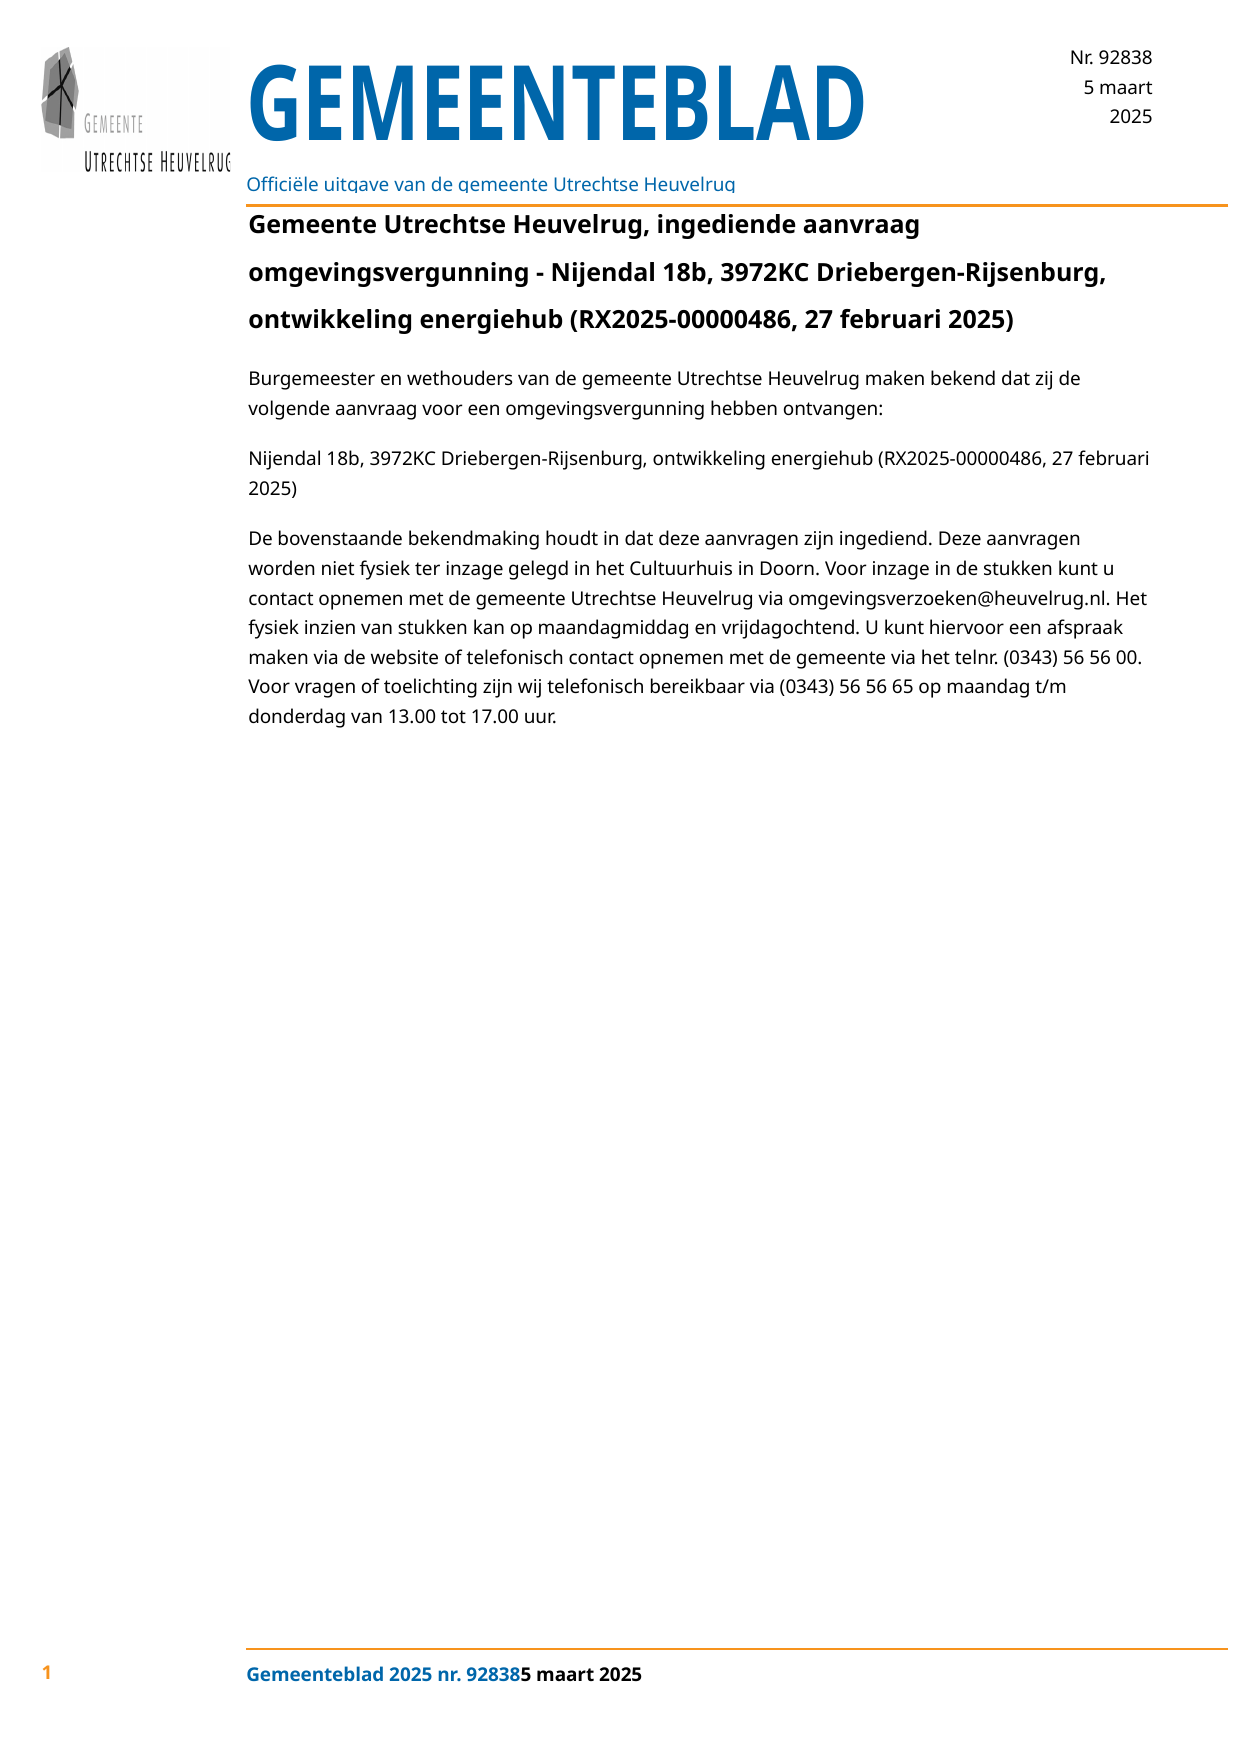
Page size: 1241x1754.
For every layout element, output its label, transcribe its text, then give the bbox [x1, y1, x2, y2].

text De bovenstaande bekendmaking houdt in dat deze aanvragen zijn ingediend. Deze aanvragen worden niet fysiek ter inzage gelegd in het Cultuurhuis in Doorn. Voor inzage in de stukken kunt u contact opnemen met de gemeente Utrechtse Heuvelrug via omgevingsverzoeken@heuvelrug.nl. Het fysiek inzien van stukken kan op maandagmiddag en vrijdagochtend. U kunt hiervoor een afspraak maken via de website of telefonisch contact opnemen met de gemeente via het telnr. (0343) 56 56 00. Voor vragen of toelichting zijn wij telefonisch bereikbaar via (0343) 56 56 65 op maandag t/m donderdag van 13.00 tot 17.00 uur. [248, 526, 1152, 729]
text Burgemeester en wethouders van de gemeente Utrechtse Heuvelrug maken bekend dat zij de volgende aanvraag voor een omgevingsvergunning hebben ontvangen: [248, 366, 1152, 421]
picture [41, 47, 231, 172]
text Gemeente Utrechtse Heuvelrug, ingediende aanvraag omgevingsvergunning - Nijendal 18b, 3972KC Driebergen-Rijsenburg, ontwikkeling energiehub (RX2025-00000486, 27 februari 2025) [248, 207, 1152, 336]
text Nijendal 18b, 3972KC Driebergen-Rijsenburg, ontwikkeling energiehub (RX2025-00000486, 27 februari 2025) [248, 446, 1152, 501]
